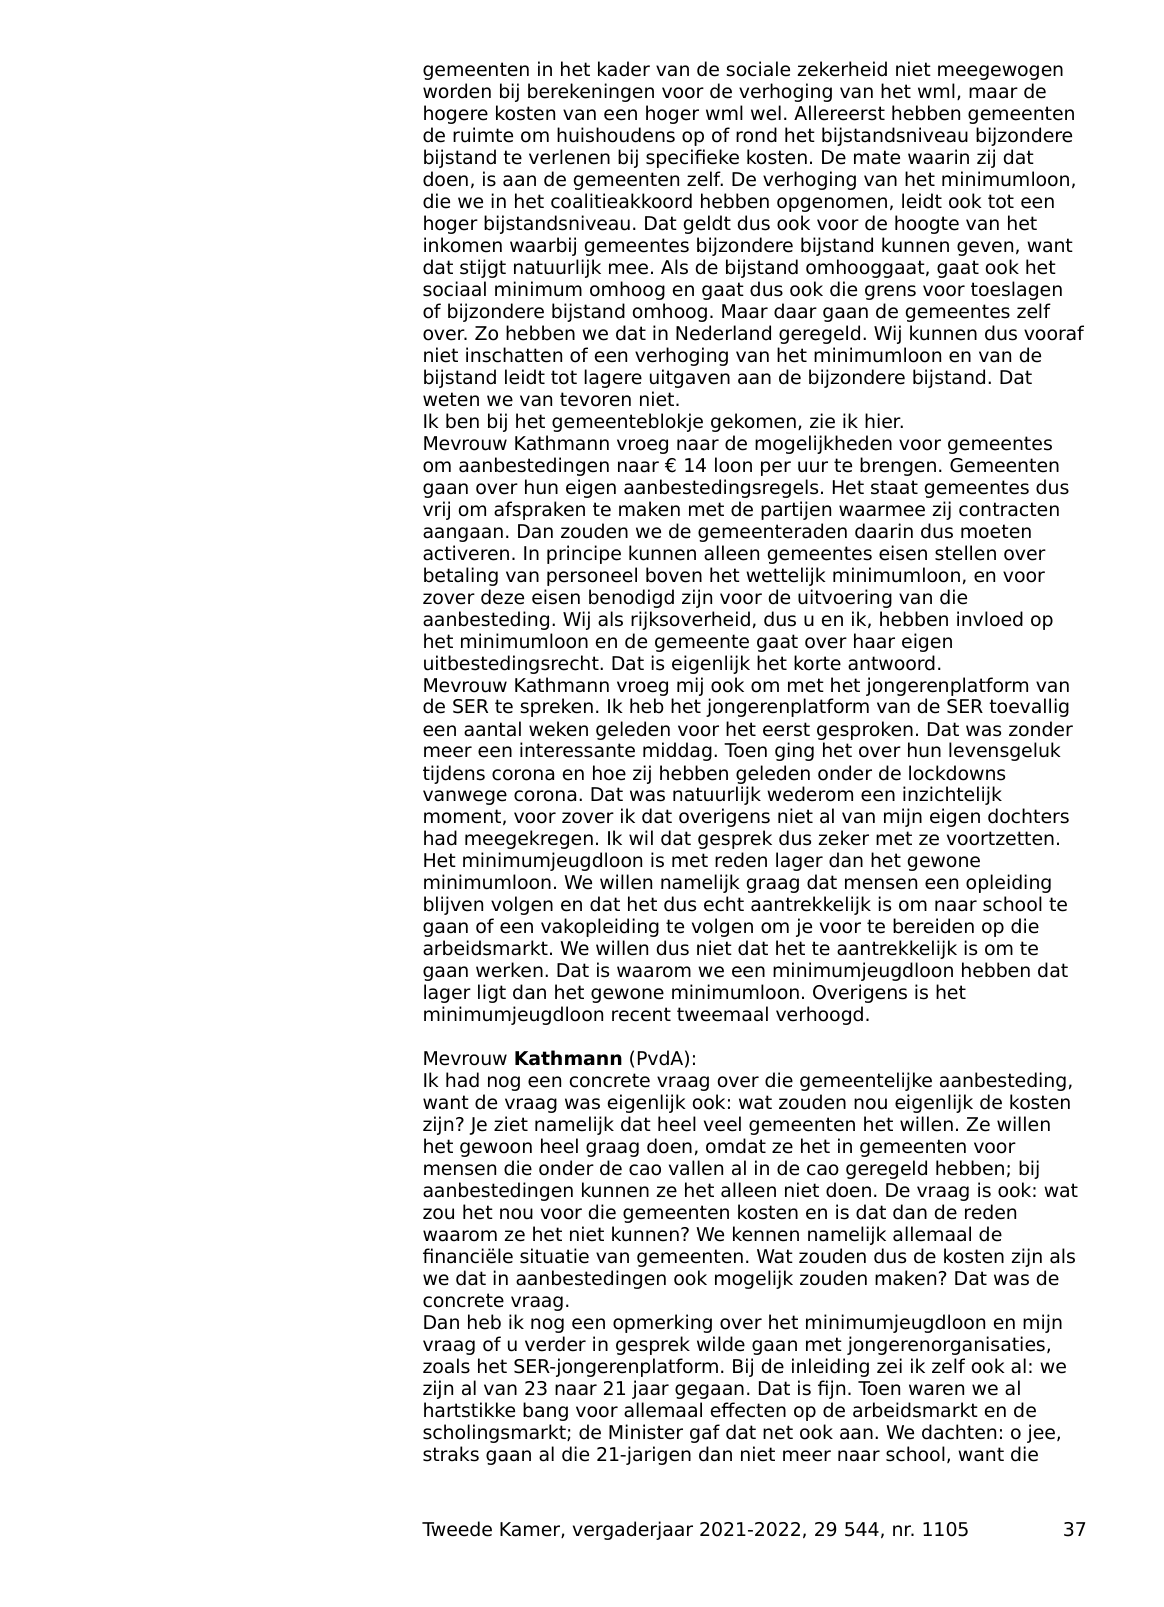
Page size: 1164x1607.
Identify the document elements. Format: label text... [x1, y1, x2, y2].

text Dan heb ik nog een opmerking over het minimumjeugdloon en mijn vraag of u verder in gesprek wilde gaan met jongerenorganisaties, zoals het SER-jongerenplatform. Bij de inleiding zei ik zelf ook al: we zijn al van 23 naar 21 jaar gegaan. Dat is fijn. Toen waren we al hartstikke bang voor allemaal effecten op de arbeidsmarkt en de scholingsmarkt; de Minister gaf dat net ook aan. We dachten: o jee, straks gaan al die 21-jarigen dan niet meer naar school, want die [422, 1312, 1087, 1466]
text Ik had nog een concrete vraag over die gemeentelijke aanbesteding, want de vraag was eigenlijk ook: wat zouden nou eigenlijk de kosten zijn? Je ziet namelijk dat heel veel gemeenten het willen. Ze willen het gewoon heel graag doen, omdat ze het in gemeenten voor mensen die onder de cao vallen al in de cao geregeld hebben; bij aanbestedingen kunnen ze het alleen niet doen. De vraag is ook: wat zou het nou voor die gemeenten kosten en is dat dan de reden waarom ze het niet kunnen? We kennen namelijk allemaal de financiële situatie van gemeenten. Wat zouden dus de kosten zijn als we dat in aanbestedingen ook mogelijk zouden maken? Dat was de concrete vraag. [422, 1070, 1087, 1312]
text Mevrouw Kathmann vroeg naar de mogelijkheden voor gemeentes om aanbestedingen naar € 14 loon per uur te brengen. Gemeenten gaan over hun eigen aanbestedingsregels. Het staat gemeentes dus vrij om afspraken te maken met de partijen waarmee zij contracten aangaan. Dan zouden we de gemeenteraden daarin dus moeten activeren. In principe kunnen alleen gemeentes eisen stellen over betaling van personeel boven het wettelijk minimumloon, en voor zover deze eisen benodigd zijn voor de uitvoering van die aanbesteding. Wij als rijksoverheid, dus u en ik, hebben invloed op het minimumloon en de gemeente gaat over haar eigen uitbestedingsrecht. Dat is eigenlijk het korte antwoord. [422, 433, 1087, 674]
text Mevrouw Kathmann (PvdA): [422, 1048, 1087, 1070]
text Ik ben bij het gemeenteblokje gekomen, zie ik hier. [422, 411, 1087, 433]
text gemeenten in het kader van de sociale zekerheid niet meegewogen worden bij berekeningen voor de verhoging van het wml, maar de hogere kosten van een hoger wml wel. Allereerst hebben gemeenten de ruimte om huishoudens op of rond het bijstandsniveau bijzondere bijstand te verlenen bij specifieke kosten. De mate waarin zij dat doen, is aan de gemeenten zelf. De verhoging van het minimumloon, die we in het coalitieakkoord hebben opgenomen, leidt ook tot een hoger bijstandsniveau. Dat geldt dus ook voor de hoogte van het inkomen waarbij gemeentes bijzondere bijstand kunnen geven, want dat stijgt natuurlijk mee. Als de bijstand omhooggaat, gaat ook het sociaal minimum omhoog en gaat dus ook die grens voor toeslagen of bijzondere bijstand omhoog. Maar daar gaan de gemeentes zelf over. Zo hebben we dat in Nederland geregeld. Wij kunnen dus vooraf niet inschatten of een verhoging van het minimumloon en van de bijstand leidt tot lagere uitgaven aan de bijzondere bijstand. Dat weten we van tevoren niet. [422, 59, 1087, 411]
text Mevrouw Kathmann vroeg mij ook om met het jongerenplatform van de SER te spreken. Ik heb het jongerenplatform van de SER toevallig een aantal weken geleden voor het eerst gesproken. Dat was zonder meer een interessante middag. Toen ging het over hun levensgeluk tijdens corona en hoe zij hebben geleden onder de lockdowns vanwege corona. Dat was natuurlijk wederom een inzichtelijk moment, voor zover ik dat overigens niet al van mijn eigen dochters had meegekregen. Ik wil dat gesprek dus zeker met ze voortzetten. Het minimumjeugdloon is met reden lager dan het gewone minimumloon. We willen namelijk graag dat mensen een opleiding blijven volgen en dat het dus echt aantrekkelijk is om naar school te gaan of een vakopleiding te volgen om je voor te bereiden op die arbeidsmarkt. We willen dus niet dat het te aantrekkelijk is om te gaan werken. Dat is waarom we een minimumjeugdloon hebben dat lager ligt dan het gewone minimumloon. Overigens is het minimumjeugdloon recent tweemaal verhoogd. [422, 674, 1087, 1026]
